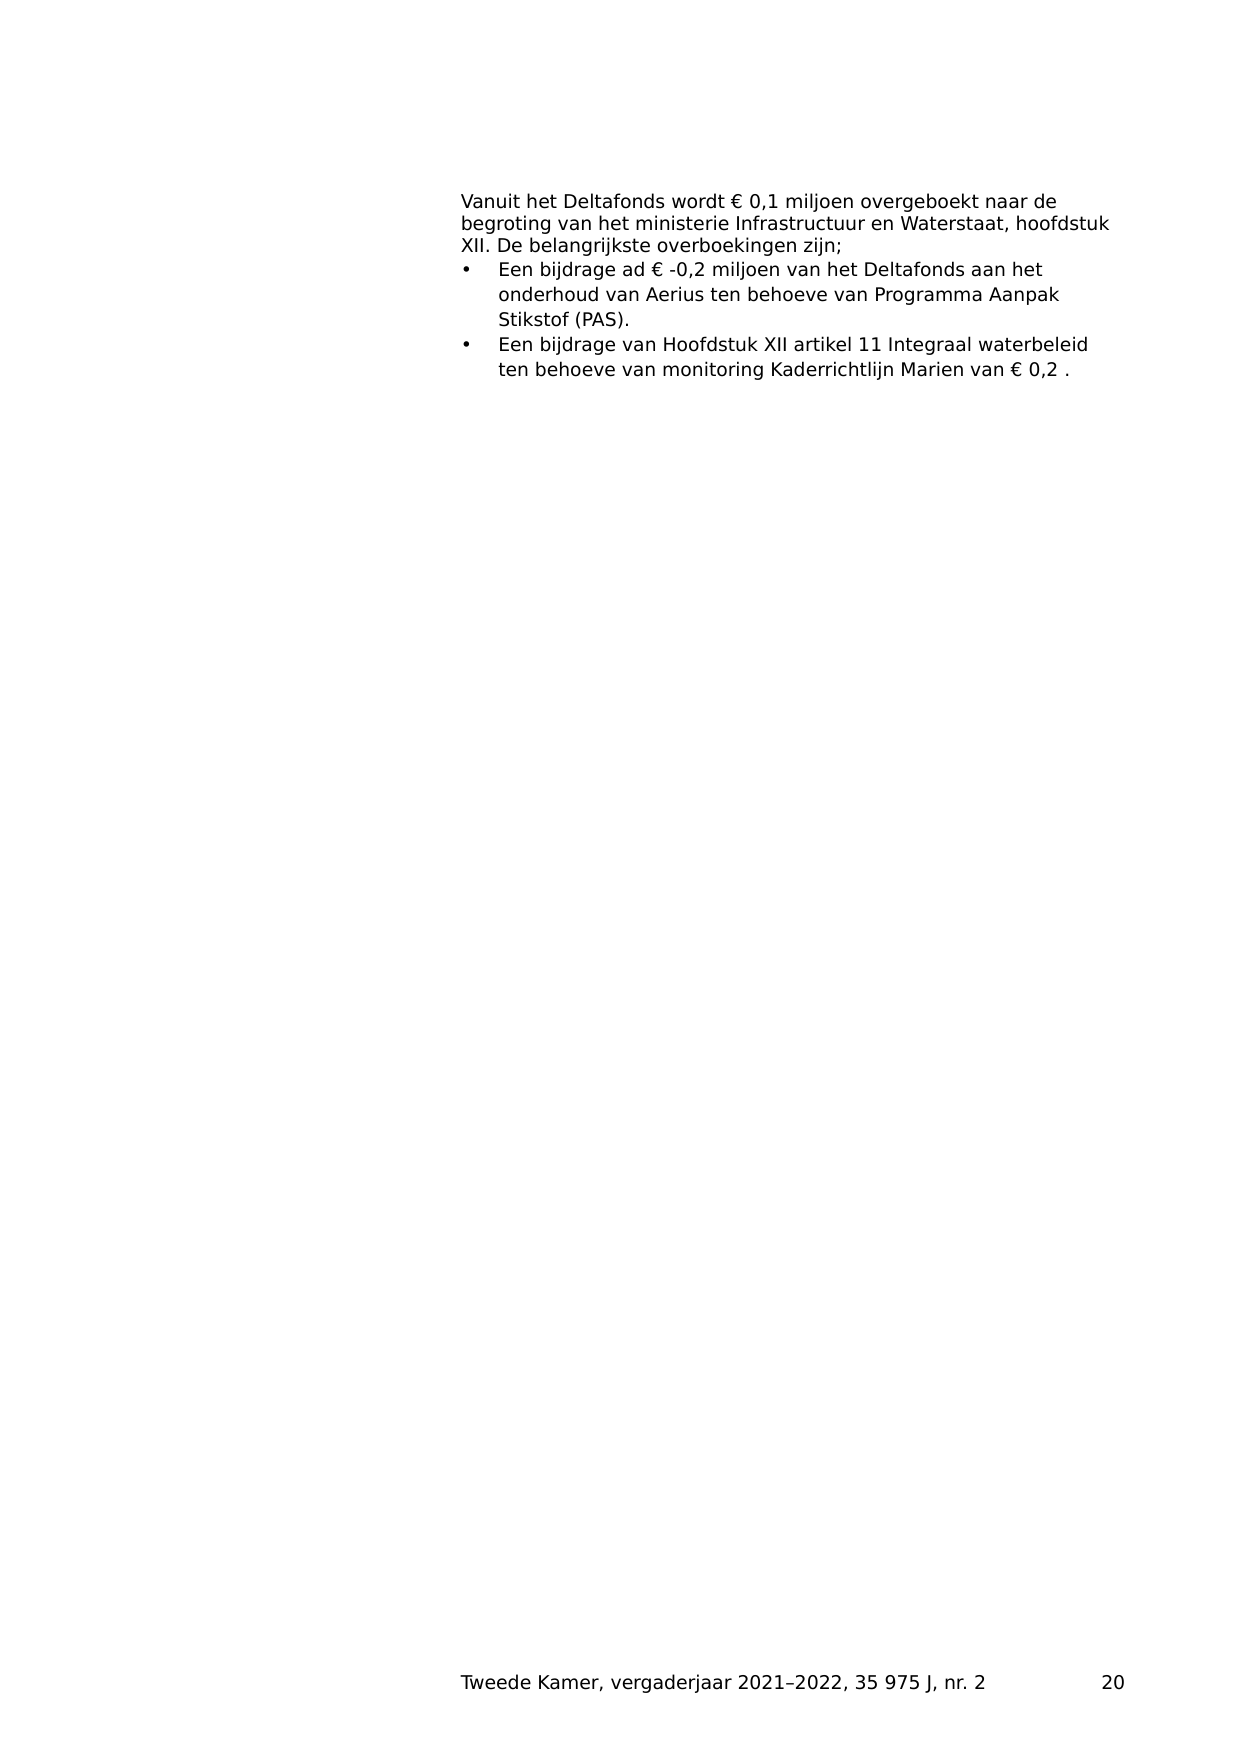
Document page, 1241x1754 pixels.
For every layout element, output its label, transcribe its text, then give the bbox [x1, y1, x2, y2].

list Een bijdrage van Hoofdstuk XII artikel 11 Integraal waterbeleid ten behoeve van monitoring Kaderrichtlijn Marien van € 0,2 . [461, 332, 1125, 382]
list Een bijdrage ad € -0,2 miljoen van het Deltafonds aan het onderhoud van Aerius ten behoeve van Programma Aanpak Stikstof (PAS). [461, 257, 1125, 332]
text Vanuit het Deltafonds wordt € 0,1 miljoen overgeboekt naar de begroting van het ministerie Infrastructuur en Waterstaat, hoofdstuk XII. De belangrijkste overboekingen zijn; [461, 191, 1125, 257]
